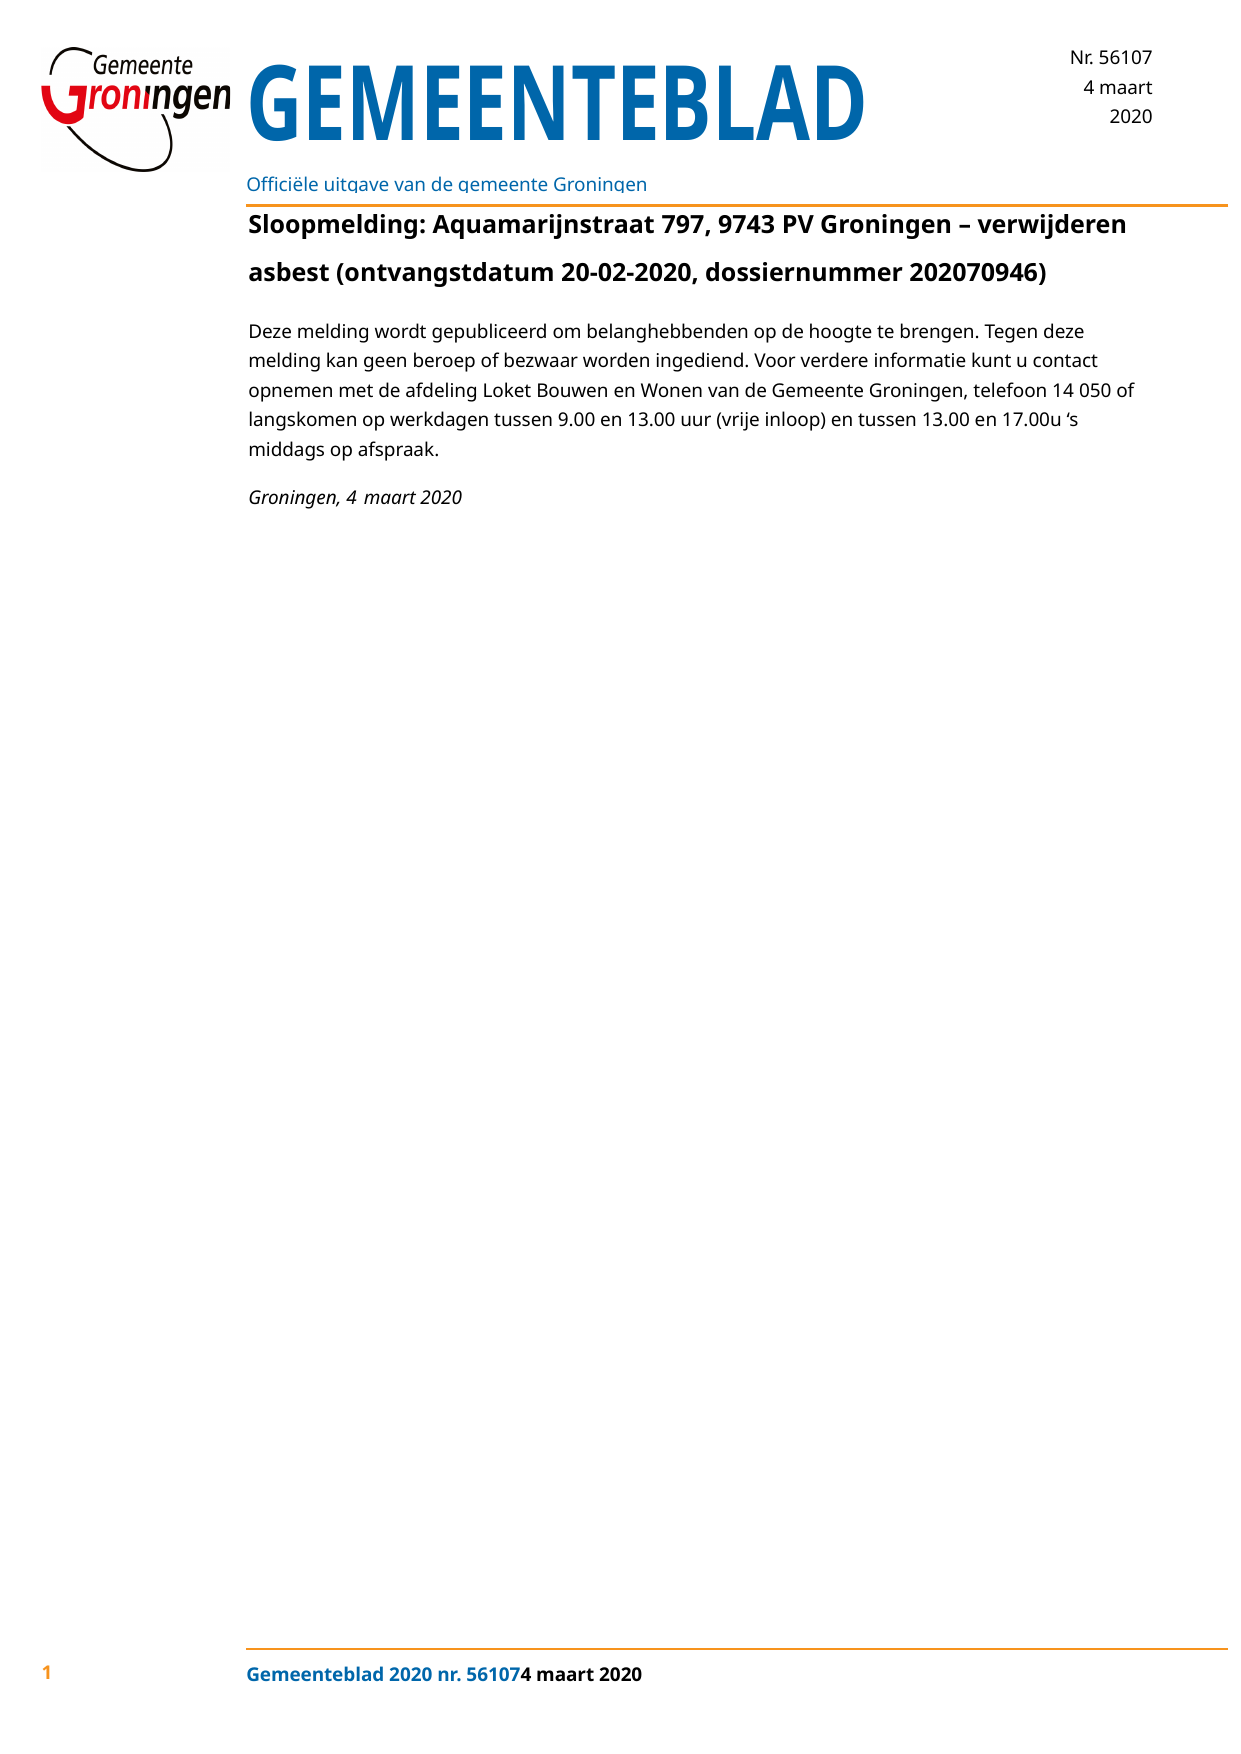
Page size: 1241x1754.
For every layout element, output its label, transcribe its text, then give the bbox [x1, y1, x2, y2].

picture [41, 47, 231, 172]
text Deze melding wordt gepubliceerd om belanghebbenden op de hoogte te brengen. Tegen deze melding kan geen beroep of bezwaar worden ingediend. Voor verdere informatie kunt u contact opnemen met de afdeling Loket Bouwen en Wonen van de Gemeente Groningen, telefoon 14 050 of langskomen op werkdagen tussen 9.00 en 13.00 uur (vrije inloop) en tussen 13.00 en 17.00u ‘s middags op afspraak. [248, 318, 1152, 462]
text Groningen, 4 maart 2020 [248, 484, 1152, 510]
text Sloopmelding: Aquamarijnstraat 797, 9743 PV Groningen – verwijderen asbest (ontvangstdatum 20-02-2020, dossiernummer 202070946) [248, 207, 1152, 288]
